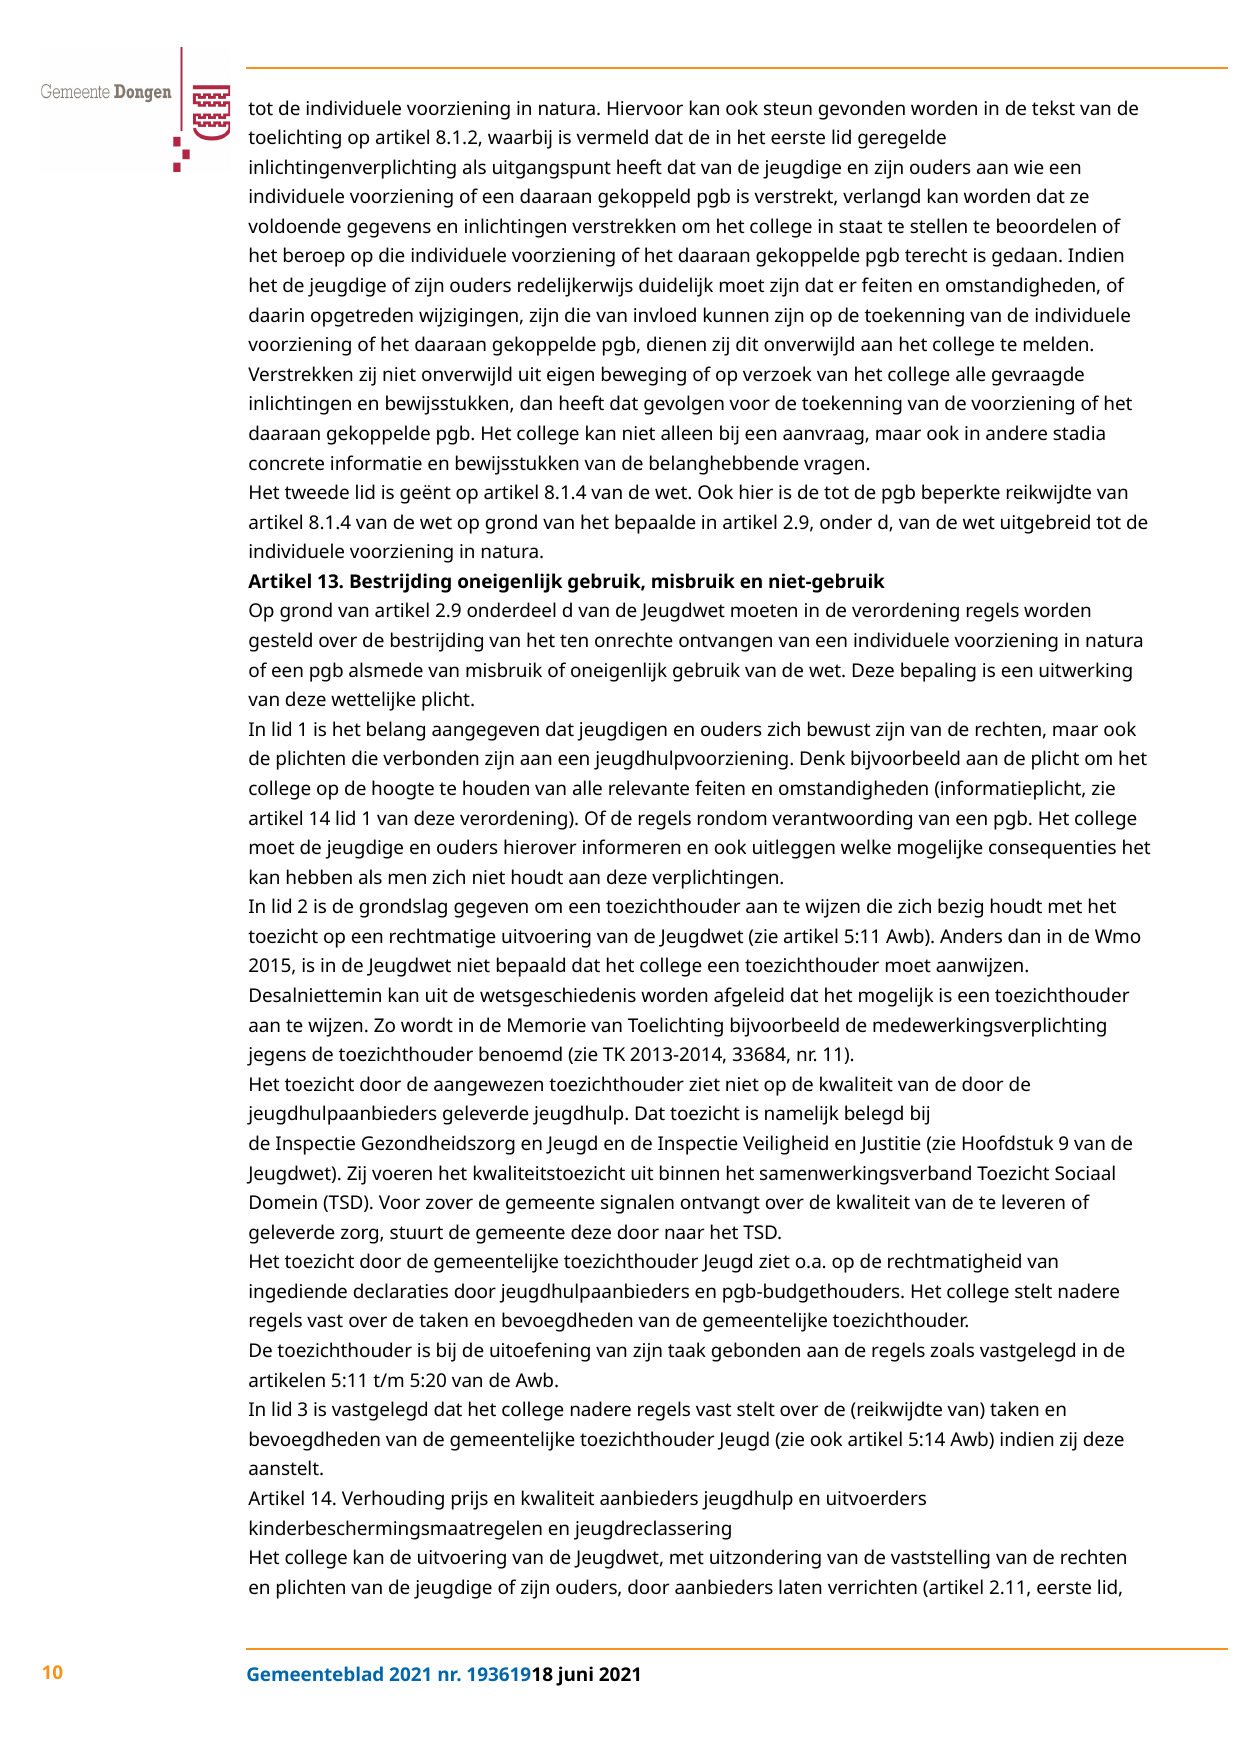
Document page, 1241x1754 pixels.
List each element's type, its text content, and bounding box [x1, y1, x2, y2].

text In lid 1 is het belang aangegeven dat jeugdigen en ouders zich bewust zijn van de rechten, maar ook de plichten die verbonden zijn aan een jeugdhulpvoorziening. Denk bijvoorbeeld aan de plicht om het college op de hoogte te houden van alle relevante feiten en omstandigheden (informatieplicht, zie artikel 14 lid 1 van deze verordening). Of de regels rondom verantwoording van een pgb. Het college moet de jeugdige en ouders hierover informeren en ook uitleggen welke mogelijke consequenties het kan hebben als men zich niet houdt aan deze verplichtingen. [248, 716, 1152, 890]
picture [41, 47, 231, 172]
text Op grond van artikel 2.9 onderdeel d van de Jeugdwet moeten in de verordening regels worden gesteld over de bestrijding van het ten onrechte ontvangen van een individuele voorziening in natura of een pgb alsmede van misbruik of oneigenlijk gebruik van de wet. Deze bepaling is een uitwerking van deze wettelijke plicht. [248, 598, 1152, 712]
text Het toezicht door de aangewezen toezichthouder ziet niet op de kwaliteit van de door de jeugdhulpaanbieders geleverde jeugdhulp. Dat toezicht is namelijk belegd bij [248, 1071, 1152, 1126]
text Het college kan de uitvoering van de Jeugdwet, met uitzondering van de vaststelling van de rechten en plichten van de jeugdige of zijn ouders, door aanbieders laten verrichten (artikel 2.11, eerste lid, [248, 1544, 1152, 1600]
text Het tweede lid is geënt op artikel 8.1.4 van de wet. Ook hier is de tot de pgb beperkte reikwijdte van artikel 8.1.4 van de wet op grond van het bepaalde in artikel 2.9, onder d, van de wet uitgebreid tot de individuele voorziening in natura. [248, 479, 1152, 564]
text In lid 3 is vastgelegd dat het college nadere regels vast stelt over de (reikwijdte van) taken en bevoegdheden van de gemeentelijke toezichthouder Jeugd (zie ook artikel 5:14 Awb) indien zij deze aanstelt. [248, 1396, 1152, 1481]
text Het toezicht door de gemeentelijke toezichthouder Jeugd ziet o.a. op de rechtmatigheid van ingediende declaraties door jeugdhulpaanbieders en pgb-budgethouders. Het college stelt nadere regels vast over de taken en bevoegdheden van de gemeentelijke toezichthouder. [248, 1248, 1152, 1333]
text Artikel 14. Verhouding prijs en kwaliteit aanbieders jeugdhulp en uitvoerders kinderbeschermingsmaatregelen en jeugdreclassering [248, 1485, 1152, 1541]
text de Inspectie Gezondheidszorg en Jeugd en de Inspectie Veiligheid en Justitie (zie Hoofdstuk 9 van de Jeugdwet). Zij voeren het kwaliteitstoezicht uit binnen het samenwerkingsverband Toezicht Sociaal Domein (TSD). Voor zover de gemeente signalen ontvangt over de kwaliteit van de te leveren of geleverde zorg, stuurt de gemeente deze door naar het TSD. [248, 1130, 1152, 1245]
text Artikel 13. Bestrijding oneigenlijk gebruik, misbruik en niet-gebruik [248, 568, 1152, 594]
text De toezichthouder is bij de uitoefening van zijn taak gebonden aan de regels zoals vastgelegd in de artikelen 5:11 t/m 5:20 van de Awb. [248, 1337, 1152, 1393]
text In lid 2 is de grondslag gegeven om een toezichthouder aan te wijzen die zich bezig houdt met het toezicht op een rechtmatige uitvoering van de Jeugdwet (zie artikel 5:11 Awb). Anders dan in de Wmo 2015, is in de Jeugdwet niet bepaald dat het college een toezichthouder moet aanwijzen. Desalniettemin kan uit de wetsgeschiedenis worden afgeleid dat het mogelijk is een toezichthouder aan te wijzen. Zo wordt in de Memorie van Toelichting bijvoorbeeld de medewerkingsverplichting jegens de toezichthouder benoemd (zie TK 2013-2014, 33684, nr. 11). [248, 893, 1152, 1067]
text tot de individuele voorziening in natura. Hiervoor kan ook steun gevonden worden in de tekst van de toelichting op artikel 8.1.2, waarbij is vermeld dat de in het eerste lid geregelde inlichtingenverplichting als uitgangspunt heeft dat van de jeugdige en zijn ouders aan wie een individuele voorziening of een daaraan gekoppeld pgb is verstrekt, verlangd kan worden dat ze voldoende gegevens en inlichtingen verstrekken om het college in staat te stellen te beoordelen of het beroep op die individuele voorziening of het daaraan gekoppelde pgb terecht is gedaan. Indien het de jeugdige of zijn ouders redelijkerwijs duidelijk moet zijn dat er feiten en omstandigheden, of daarin opgetreden wijzigingen, zijn die van invloed kunnen zijn op de toekenning van de individuele voorziening of het daaraan gekoppelde pgb, dienen zij dit onverwijld aan het college te melden. Verstrekken zij niet onverwijld uit eigen beweging of op verzoek van het college alle gevraagde inlichtingen en bewijsstukken, dan heeft dat gevolgen voor de toekenning van de voorziening of het daaraan gekoppelde pgb. Het college kan niet alleen bij een aanvraag, maar ook in andere stadia concrete informatie en bewijsstukken van de belanghebbende vragen. [248, 95, 1152, 476]
